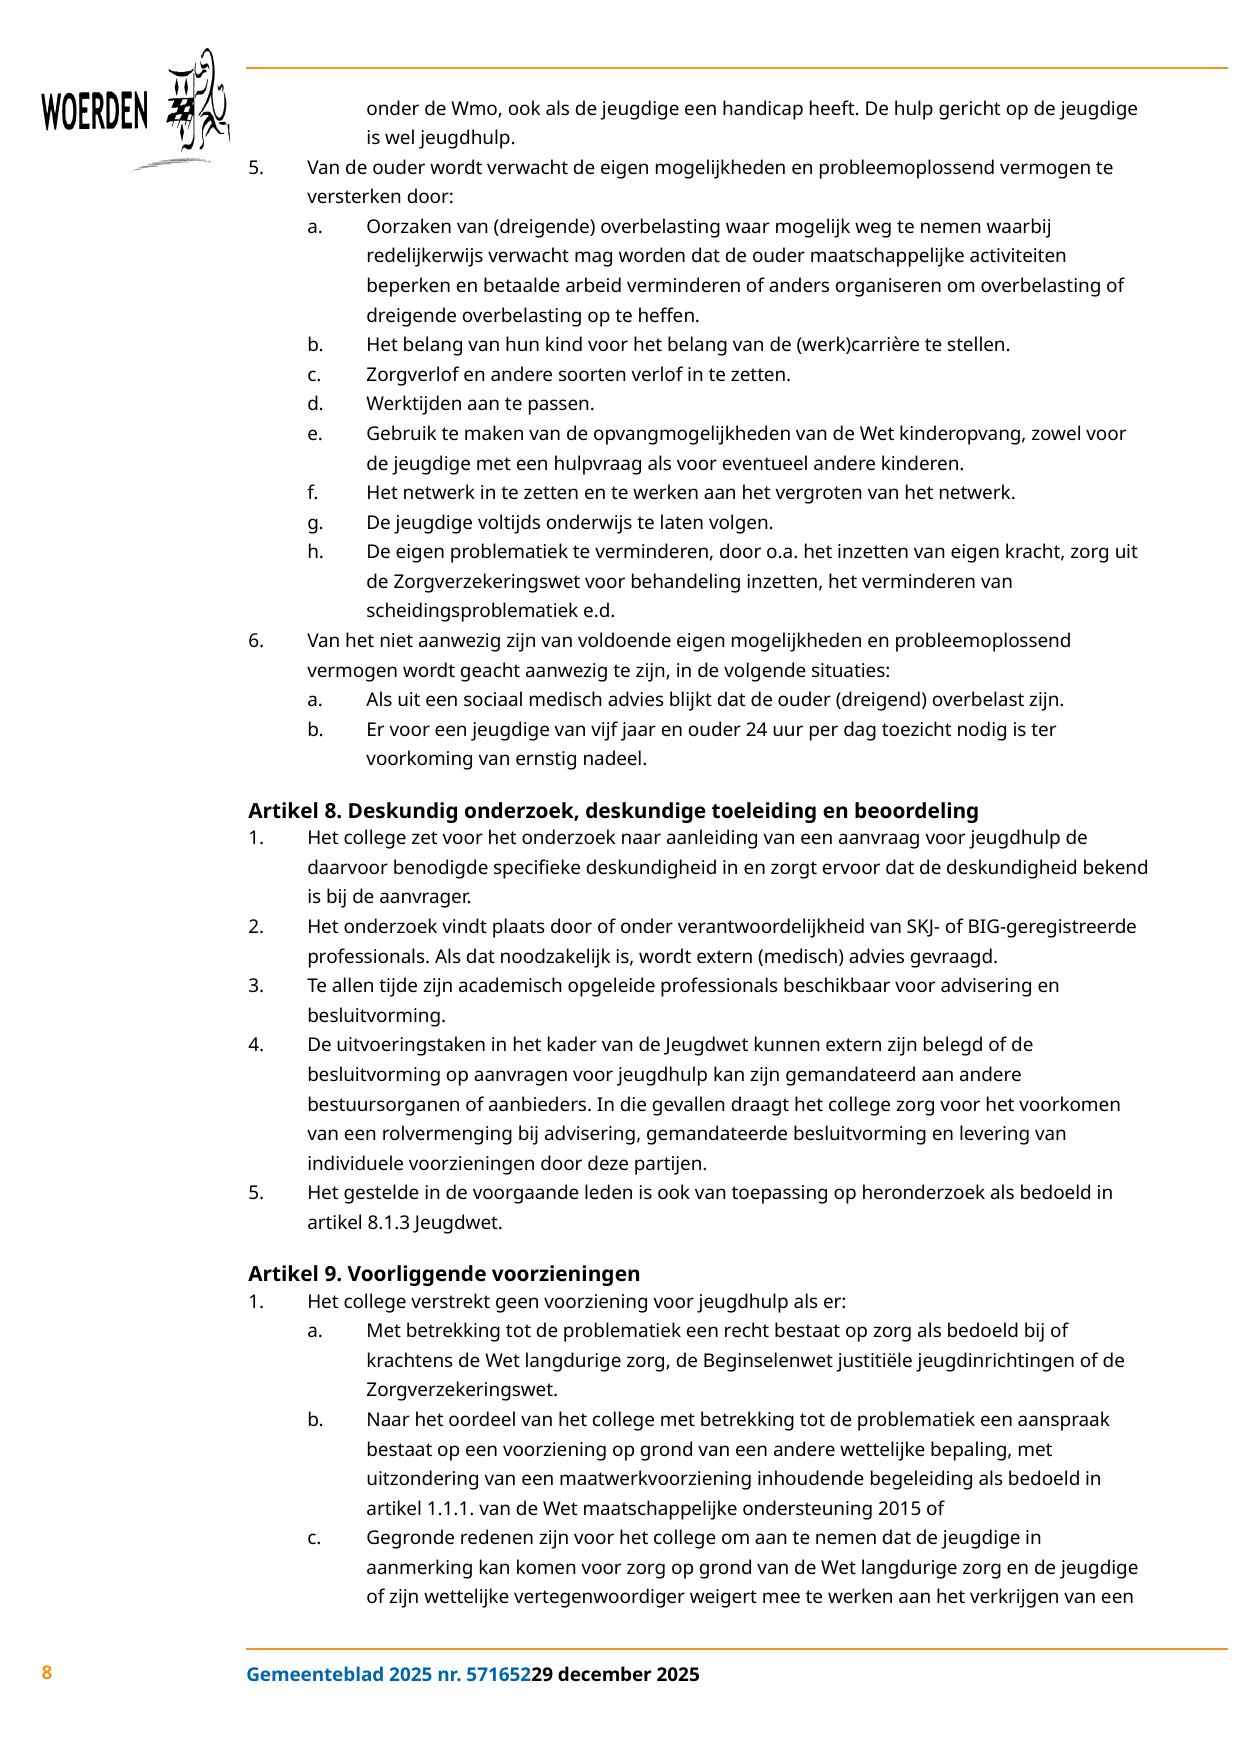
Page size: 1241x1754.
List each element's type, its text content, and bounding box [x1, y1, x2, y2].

list De jeugdige voltijds onderwijs te laten volgen. [307, 509, 1152, 535]
text Artikel 9. Voorliggende voorzieningen [248, 1259, 1152, 1288]
list Van het niet aanwezig zijn van voldoende eigen mogelijkheden en probleemoplossend vermogen wordt geacht aanwezig te zijn, in de volgende situaties: [248, 627, 1152, 683]
list Met betrekking tot de problematiek een recht bestaat op zorg als bedoeld bij of krachtens de Wet langdurige zorg, de Beginselenwet justitiële jeugdinrichtingen of de Zorgverzekeringswet. [307, 1317, 1152, 1402]
list Het college verstrekt geen voorziening voor jeugdhulp als er: [248, 1288, 1152, 1314]
picture [41, 47, 231, 172]
list Er voor een jeugdige van vijf jaar en ouder 24 uur per dag toezicht nodig is ter voorkoming van ernstig nadeel. [307, 716, 1152, 771]
list Het college zet voor het onderzoek naar aanleiding van een aanvraag voor jeugdhulp de daarvoor benodigde specifieke deskundigheid in en zorgt ervoor dat de deskundigheid bekend is bij de aanvrager. [248, 824, 1152, 909]
list De eigen problematiek te verminderen, door o.a. het inzetten van eigen kracht, zorg uit de Zorgverzekeringswet voor behandeling inzetten, het verminderen van scheidingsproblematiek e.d. [307, 538, 1152, 623]
text Artikel 8. Deskundig onderzoek, deskundige toeleiding en beoordeling [248, 796, 1152, 824]
list Te allen tijde zijn academisch opgeleide professionals beschikbaar voor advisering en besluitvorming. [248, 972, 1152, 1028]
list De uitvoeringstaken in het kader van de Jeugdwet kunnen extern zijn belegd of de besluitvorming op aanvragen voor jeugdhulp kan zijn gemandateerd aan andere bestuursorganen of aanbieders. In die gevallen draagt het college zorg voor het voorkomen van een rolvermenging bij advisering, gemandateerde besluitvorming en levering van individuele voorzieningen door deze partijen. [248, 1032, 1152, 1176]
list Werktijden aan te passen. [307, 391, 1152, 416]
list Naar het oordeel van het college met betrekking tot de problematiek een aanspraak bestaat op een voorziening op grond van een andere wettelijke bepaling, met uitzondering van een maatwerkvoorziening inhoudende begeleiding als bedoeld in artikel 1.1.1. van de Wet maatschappelijke ondersteuning 2015 of [307, 1406, 1152, 1521]
list Het gestelde in de voorgaande leden is ook van toepassing op heronderzoek als bedoeld in artikel 8.1.3 Jeugdwet. [248, 1179, 1152, 1235]
list Gebruik te maken van de opvangmogelijkheden van de Wet kinderopvang, zowel voor de jeugdige met een hulpvraag als voor eventueel andere kinderen. [307, 420, 1152, 476]
list onder de Wmo, ook als de jeugdige een handicap heeft. De hulp gericht op de jeugdige is wel jeugdhulp. [307, 95, 1152, 150]
list Het belang van hun kind voor het belang van de (werk)carrière te stellen. [307, 331, 1152, 357]
list Oorzaken van (dreigende) overbelasting waar mogelijk weg te nemen waarbij redelijkerwijs verwacht mag worden dat de ouder maatschappelijke activiteiten beperken en betaalde arbeid verminderen of anders organiseren om overbelasting of dreigende overbelasting op te heffen. [307, 213, 1152, 328]
list Het netwerk in te zetten en te werken aan het vergroten van het netwerk. [307, 479, 1152, 505]
list Zorgverlof en andere soorten verlof in te zetten. [307, 361, 1152, 387]
list Gegronde redenen zijn voor het college om aan te nemen dat de jeugdige in aanmerking kan komen voor zorg op grond van de Wet langdurige zorg en de jeugdige of zijn wettelijke vertegenwoordiger weigert mee te werken aan het verkrijgen van een [307, 1524, 1152, 1609]
list Het onderzoek vindt plaats door of onder verantwoordelijkheid van SKJ- of BIG-geregistreerde professionals. Als dat noodzakelijk is, wordt extern (medisch) advies gevraagd. [248, 913, 1152, 968]
list Als uit een sociaal medisch advies blijkt dat de ouder (dreigend) overbelast zijn. [307, 686, 1152, 712]
list Van de ouder wordt verwacht de eigen mogelijkheden en probleemoplossend vermogen te versterken door: [248, 154, 1152, 209]
